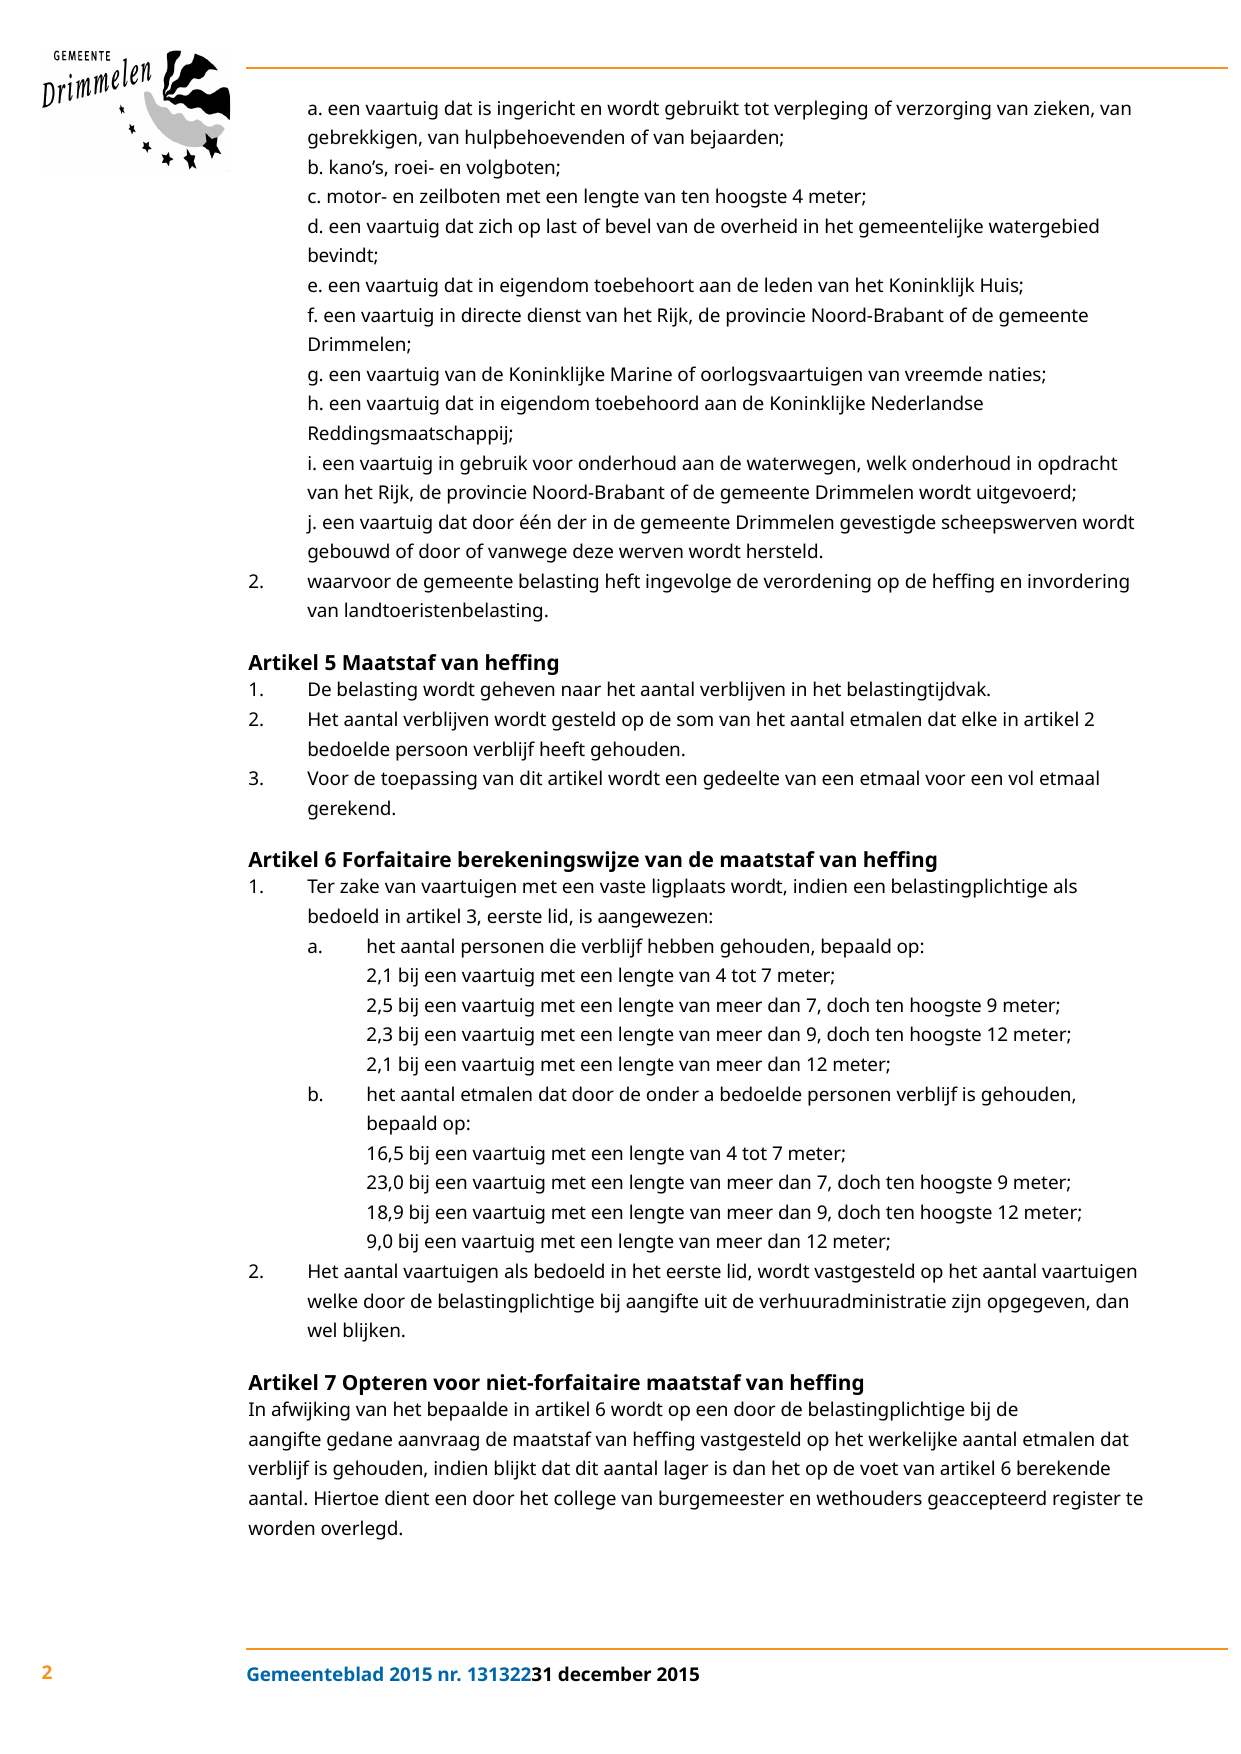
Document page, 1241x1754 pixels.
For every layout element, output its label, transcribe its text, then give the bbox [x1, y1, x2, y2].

list i. een vaartuig in gebruik voor onderhoud aan de waterwegen, welk onderhoud in opdracht van het Rijk, de provincie Noord-Brabant of de gemeente Drimmelen wordt uitgevoerd; [248, 450, 1152, 505]
list Het aantal verblijven wordt gesteld op de som van het aantal etmalen dat elke in artikel 2 bedoelde persoon verblijf heeft gehouden. [248, 706, 1152, 761]
list het aantal personen die verblijf hebben gehouden, bepaald op: [307, 933, 1152, 959]
list 18,9 bij een vaartuig met een lengte van meer dan 9, doch ten hoogste 12 meter; [307, 1199, 1152, 1225]
list c. motor- en zeilboten met een lengte van ten hoogste 4 meter; [248, 183, 1152, 209]
list Voor de toepassing van dit artikel wordt een gedeelte van een etmaal voor een vol etmaal gerekend. [248, 765, 1152, 821]
list 2,5 bij een vaartuig met een lengte van meer dan 7, doch ten hoogste 9 meter; [307, 992, 1152, 1018]
text Artikel 6 Forfaitaire berekeningswijze van de maatstaf van heffing [248, 845, 1152, 874]
list b. kano’s, roei- en volgboten; [248, 154, 1152, 180]
text Artikel 7 Opteren voor niet-forfaitaire maatstaf van heffing [248, 1368, 1152, 1396]
list 23,0 bij een vaartuig met een lengte van meer dan 7, doch ten hoogste 9 meter; [307, 1169, 1152, 1195]
list j. een vaartuig dat door één der in de gemeente Drimmelen gevestigde scheepswerven wordt gebouwd of door of vanwege deze werven wordt hersteld. [248, 509, 1152, 564]
list 2,1 bij een vaartuig met een lengte van meer dan 12 meter; [307, 1051, 1152, 1077]
list a. een vaartuig dat is ingericht en wordt gebruikt tot verpleging of verzorging van zieken, van gebrekkigen, van hulpbehoevenden of van bejaarden; [248, 95, 1152, 150]
text In afwijking van het bepaalde in artikel 6 wordt op een door de belastingplichtige bij de [248, 1396, 1152, 1422]
list f. een vaartuig in directe dienst van het Rijk, de provincie Noord-Brabant of de gemeente Drimmelen; [248, 302, 1152, 357]
text aangifte gedane aanvraag de maatstaf van heffing vastgesteld op het werkelijke aantal etmalen dat verblijf is gehouden, indien blijkt dat dit aantal lager is dan het op de voet van artikel 6 berekende aantal. Hiertoe dient een door het college van burgemeester en wethouders geaccepteerd register te worden overlegd. [248, 1426, 1152, 1540]
list 16,5 bij een vaartuig met een lengte van 4 tot 7 meter; [307, 1140, 1152, 1166]
list waarvoor de gemeente belasting heft ingevolge de verordening op de heffing en invordering van landtoeristenbelasting. [248, 568, 1152, 623]
list het aantal etmalen dat door de onder a bedoelde personen verblijf is gehouden, bepaald op: [307, 1081, 1152, 1136]
picture [41, 47, 231, 172]
list 9,0 bij een vaartuig met een lengte van meer dan 12 meter; [307, 1229, 1152, 1254]
list e. een vaartuig dat in eigendom toebehoort aan de leden van het Koninklijk Huis; [248, 272, 1152, 298]
list De belasting wordt geheven naar het aantal verblijven in het belastingtijdvak. [248, 677, 1152, 702]
list Het aantal vaartuigen als bedoeld in het eerste lid, wordt vastgesteld op het aantal vaartuigen welke door de belastingplichtige bij aangifte uit de verhuuradministratie zijn opgegeven, dan wel blijken. [248, 1258, 1152, 1343]
list g. een vaartuig van de Koninklijke Marine of oorlogsvaartuigen van vreemde naties; [248, 361, 1152, 387]
list 2,3 bij een vaartuig met een lengte van meer dan 9, doch ten hoogste 12 meter; [307, 1022, 1152, 1047]
list Ter zake van vaartuigen met een vaste ligplaats wordt, indien een belastingplichtige als bedoeld in artikel 3, eerste lid, is aangewezen: [248, 874, 1152, 929]
list 2,1 bij een vaartuig met een lengte van 4 tot 7 meter; [307, 962, 1152, 988]
text Artikel 5 Maatstaf van heffing [248, 648, 1152, 677]
list d. een vaartuig dat zich op last of bevel van de overheid in het gemeentelijke watergebied bevindt; [248, 213, 1152, 268]
list h. een vaartuig dat in eigendom toebehoord aan de Koninklijke Nederlandse Reddingsmaatschappij; [248, 391, 1152, 446]
